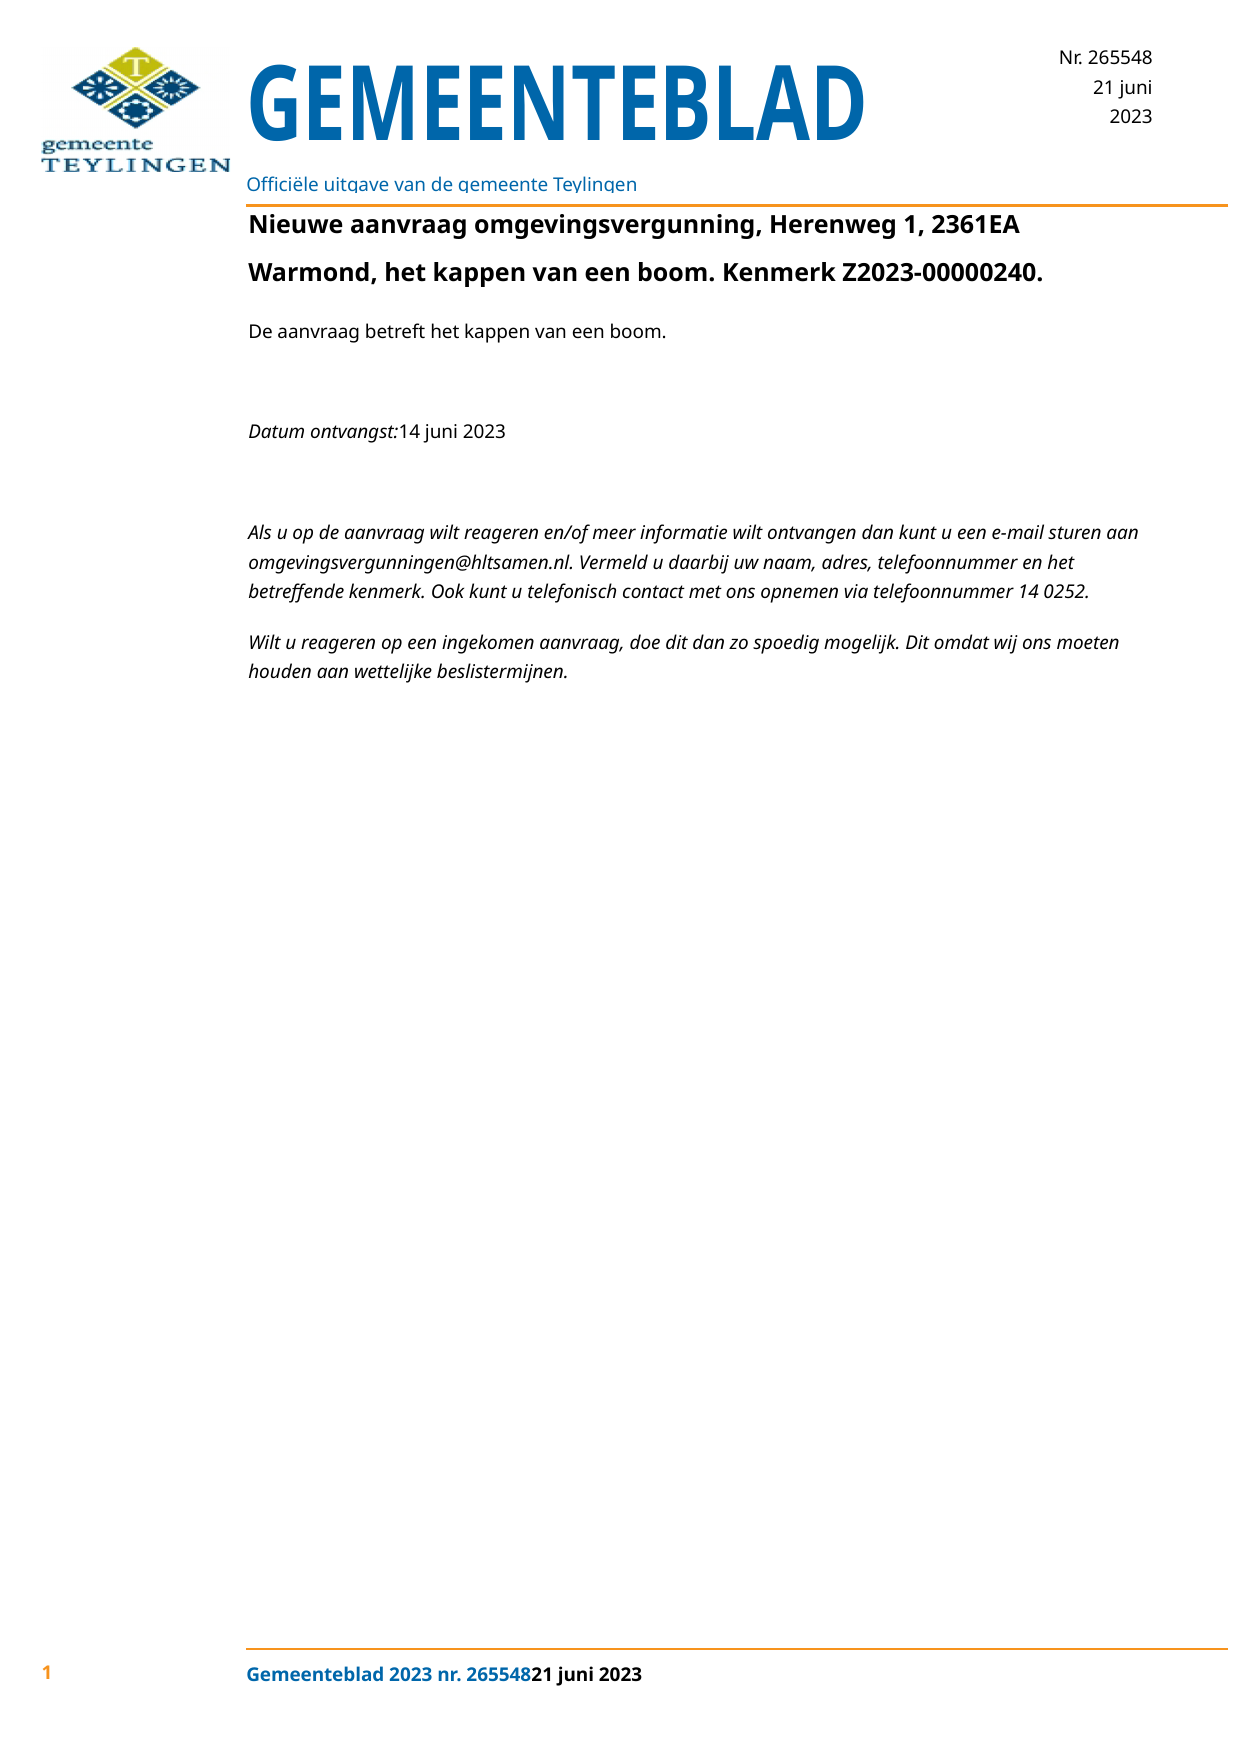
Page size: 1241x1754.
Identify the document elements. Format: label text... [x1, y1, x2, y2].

text De aanvraag betreft het kappen van een boom. [248, 318, 1152, 344]
text Wilt u reageren op een ingekomen aanvraag, doe dit dan zo spoedig mogelijk. Dit omdat wij ons moeten houden aan wettelijke beslistermijnen. [248, 629, 1152, 684]
picture [41, 47, 231, 172]
text Datum ontvangst:14 juni 2023 [248, 419, 1152, 444]
text Als u op de aanvraag wilt reageren en/of meer informatie wilt ontvangen dan kunt u een e-mail sturen aan omgevingsvergunningen@hltsamen.nl. Vermeld u daarbij uw naam, adres, telefoonnummer en het betreffende kenmerk. Ook kunt u telefonisch contact met ons opnemen via telefoonnummer 14 0252. [248, 519, 1152, 604]
text Nieuwe aanvraag omgevingsvergunning, Herenweg 1, 2361EA Warmond, het kappen van een boom. Kenmerk Z2023-00000240. [248, 207, 1152, 288]
